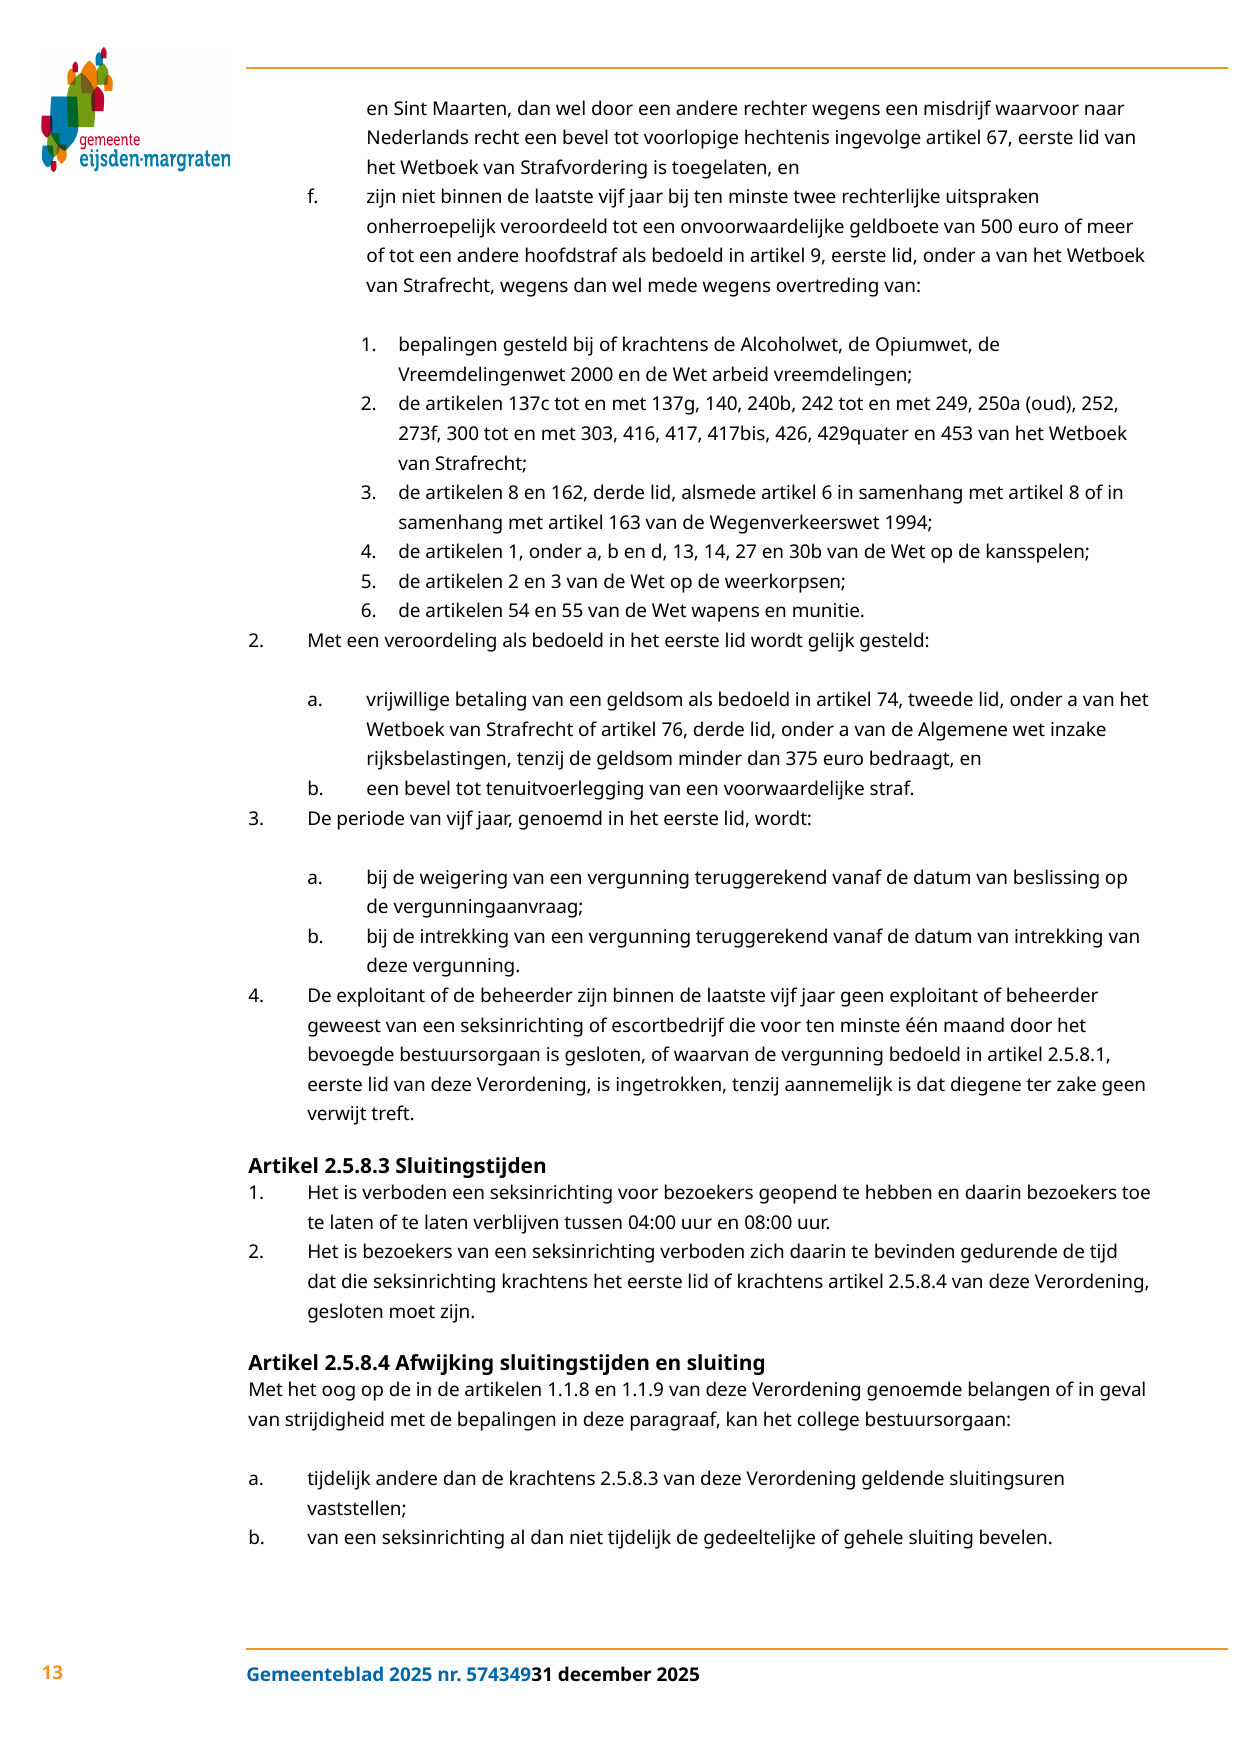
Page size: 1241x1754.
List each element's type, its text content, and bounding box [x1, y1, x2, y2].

list zijn niet binnen de laatste vijf jaar bij ten minste twee rechterlijke uitspraken onherroepelijk veroordeeld tot een onvoorwaardelijke geldboete van 500 euro of meer of tot een andere hoofdstraf als bedoeld in artikel 9, eerste lid, onder a van het Wetboek van Strafrecht, wegens dan wel mede wegens overtreding van: [307, 183, 1152, 298]
list de artikelen 1, onder a, b en d, 13, 14, 27 en 30b van de Wet op de kansspelen; [361, 538, 1152, 564]
picture [41, 47, 231, 172]
list tijdelijk andere dan de krachtens 2.5.8.3 van deze Verordening geldende sluitingsuren vaststellen; [248, 1465, 1152, 1521]
list bij de intrekking van een vergunning teruggerekend vanaf de datum van intrekking van deze vergunning. [307, 923, 1152, 978]
list Het is bezoekers van een seksinrichting verboden zich daarin te bevinden gedurende de tijd dat die seksinrichting krachtens het eerste lid of krachtens artikel 2.5.8.4 van deze Verordening, gesloten moet zijn. [248, 1239, 1152, 1323]
list van een seksinrichting al dan niet tijdelijk de gedeeltelijke of gehele sluiting bevelen. [248, 1524, 1152, 1550]
list en Sint Maarten, dan wel door een andere rechter wegens een misdrijf waarvoor naar Nederlands recht een bevel tot voorlopige hechtenis ingevolge artikel 67, eerste lid van het Wetboek van Strafvordering is toegelaten, en [307, 95, 1152, 180]
list de artikelen 54 en 55 van de Wet wapens en munitie. [361, 598, 1152, 623]
list de artikelen 2 en 3 van de Wet op de weerkorpsen; [361, 568, 1152, 594]
list Met een veroordeling als bedoeld in het eerste lid wordt gelijk gesteld: [248, 627, 1152, 653]
list de artikelen 137c tot en met 137g, 140, 240b, 242 tot en met 249, 250a (oud), 252, 273f, 300 tot en met 303, 416, 417, 417bis, 426, 429quater en 453 van het Wetboek van Strafrecht; [361, 391, 1152, 476]
list De periode van vijf jaar, genoemd in het eerste lid, wordt: [248, 805, 1152, 831]
list vrijwillige betaling van een geldsom als bedoeld in artikel 74, tweede lid, onder a van het Wetboek van Strafrecht of artikel 76, derde lid, onder a van de Algemene wet inzake rijksbelastingen, tenzij de geldsom minder dan 375 euro bedraagt, en [307, 686, 1152, 771]
list een bevel tot tenuitvoerlegging van een voorwaardelijke straf. [307, 775, 1152, 801]
text Artikel 2.5.8.4 Afwijking sluitingstijden en sluiting [248, 1348, 1152, 1377]
list bij de weigering van een vergunning teruggerekend vanaf de datum van beslissing op de vergunningaanvraag; [307, 864, 1152, 919]
list de artikelen 8 en 162, derde lid, alsmede artikel 6 in samenhang met artikel 8 of in samenhang met artikel 163 van de Wegenverkeerswet 1994; [361, 479, 1152, 535]
text Artikel 2.5.8.3 Sluitingstijden [248, 1151, 1152, 1179]
text Met het oog op de in de artikelen 1.1.8 en 1.1.9 van deze Verordening genoemde belangen of in geval van strijdigheid met de bepalingen in deze paragraaf, kan het college bestuursorgaan: [248, 1377, 1152, 1432]
list De exploitant of de beheerder zijn binnen de laatste vijf jaar geen exploitant of beheerder geweest van een seksinrichting of escortbedrijf die voor ten minste één maand door het bevoegde bestuursorgaan is gesloten, of waarvan de vergunning bedoeld in artikel 2.5.8.1, eerste lid van deze Verordening, is ingetrokken, tenzij aannemelijk is dat diegene ter zake geen verwijt treft. [248, 982, 1152, 1126]
list Het is verboden een seksinrichting voor bezoekers geopend te hebben en daarin bezoekers toe te laten of te laten verblijven tussen 04:00 uur en 08:00 uur. [248, 1179, 1152, 1235]
list bepalingen gesteld bij of krachtens de Alcoholwet, de Opiumwet, de Vreemdelingenwet 2000 en de Wet arbeid vreemdelingen; [361, 331, 1152, 387]
